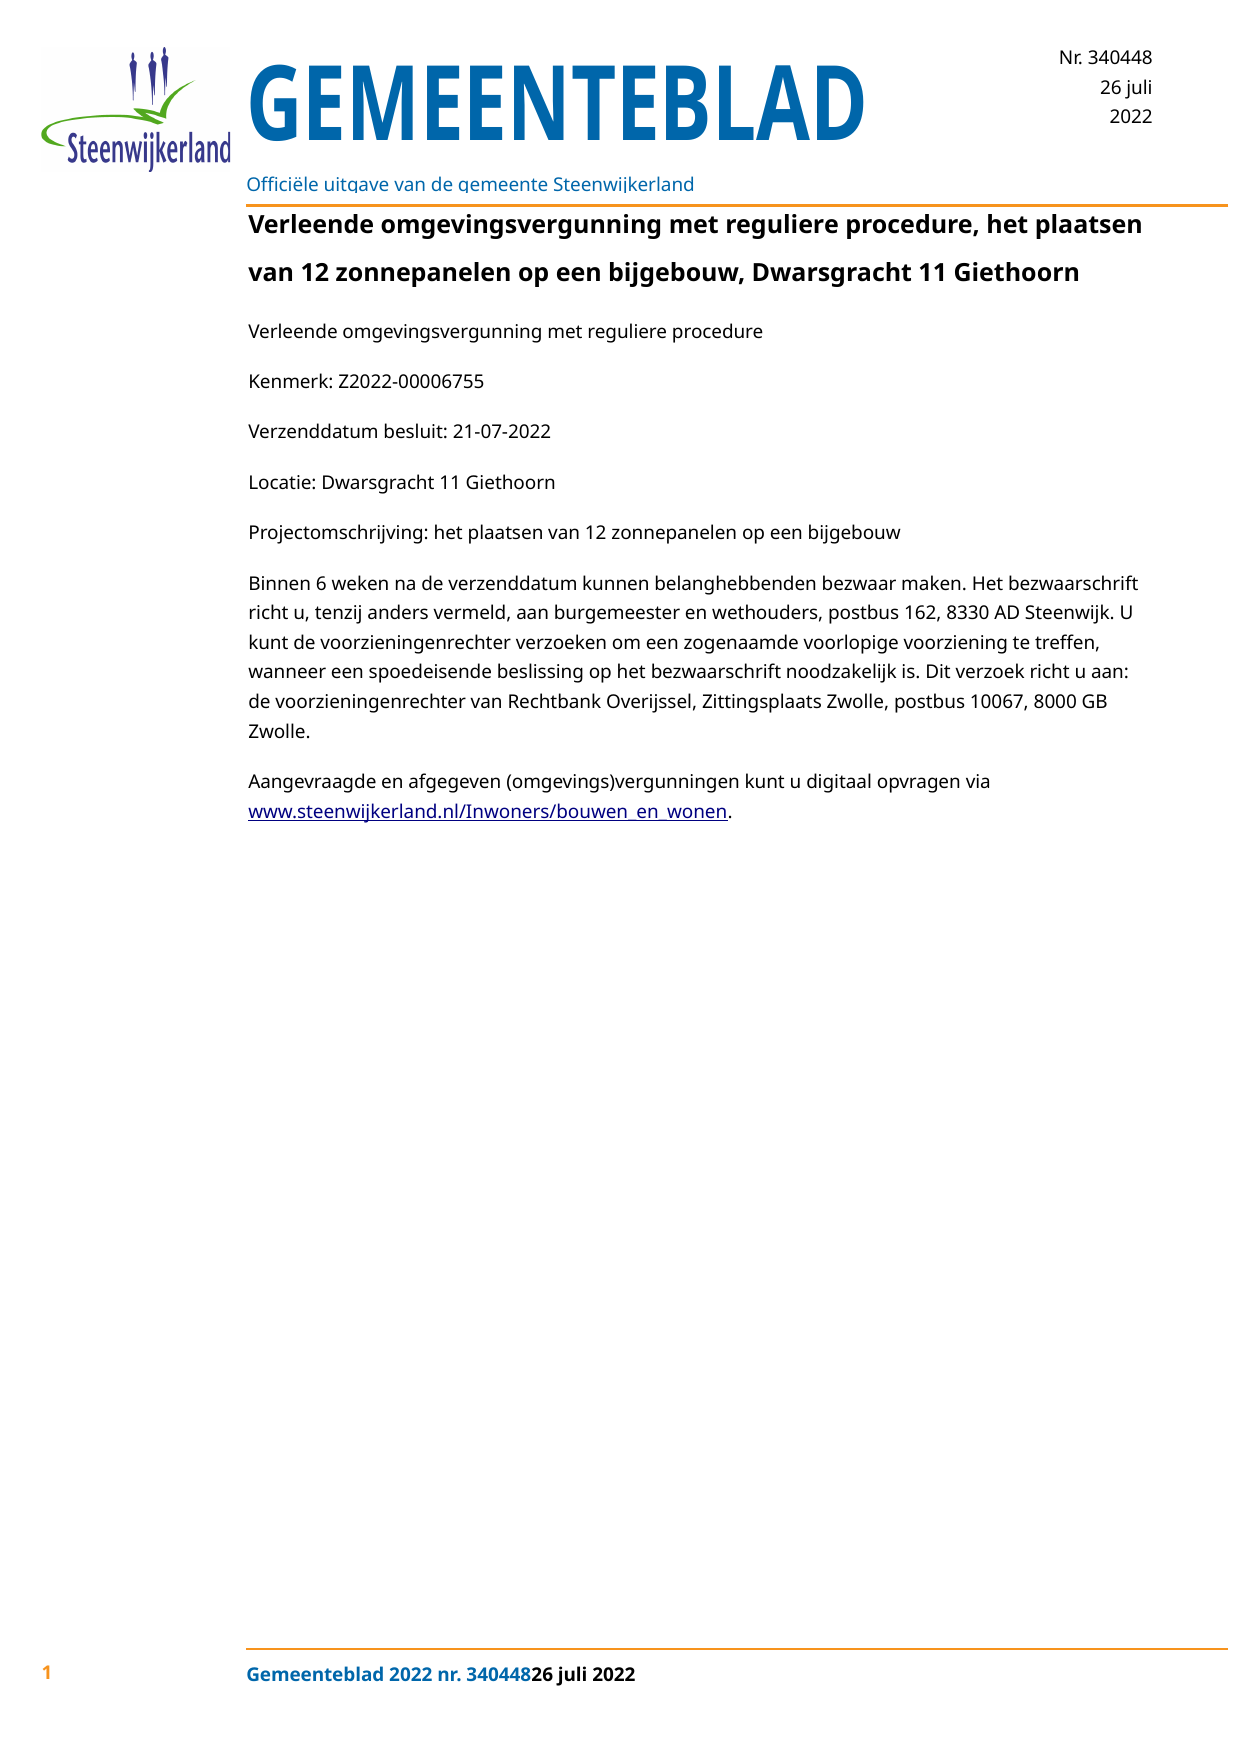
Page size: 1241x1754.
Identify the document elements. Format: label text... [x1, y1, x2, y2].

text Aangevraagde en afgegeven (omgevings)vergunningen kunt u digitaal opvragen via www.steenwijkerland.nl/Inwoners/bouwen_en_wonen. [248, 768, 1152, 824]
picture [41, 47, 231, 172]
text Binnen 6 weken na de verzenddatum kunnen belanghebbenden bezwaar maken. Het bezwaarschrift richt u, tenzij anders vermeld, aan burgemeester en wethouders, postbus 162, 8330 AD Steenwijk. U kunt de voorzieningenrechter verzoeken om een zogenaamde voorlopige voorziening te treffen, wanneer een spoedeisende beslissing op het bezwaarschrift noodzakelijk is. Dit verzoek richt u aan: de voorzieningenrechter van Rechtbank Overijssel, Zittingsplaats Zwolle, postbus 10067, 8000 GB Zwolle. [248, 570, 1152, 744]
text Locatie: Dwarsgracht 11 Giethoorn [248, 469, 1152, 495]
text Verleende omgevingsvergunning met reguliere procedure [248, 318, 1152, 344]
text Verleende omgevingsvergunning met reguliere procedure, het plaatsen van 12 zonnepanelen op een bijgebouw, Dwarsgracht 11 Giethoorn [248, 207, 1152, 288]
text Projectomschrijving: het plaatsen van 12 zonnepanelen op een bijgebouw [248, 519, 1152, 545]
text Kenmerk: Z2022-00006755 [248, 368, 1152, 394]
text Verzenddatum besluit: 21-07-2022 [248, 419, 1152, 444]
